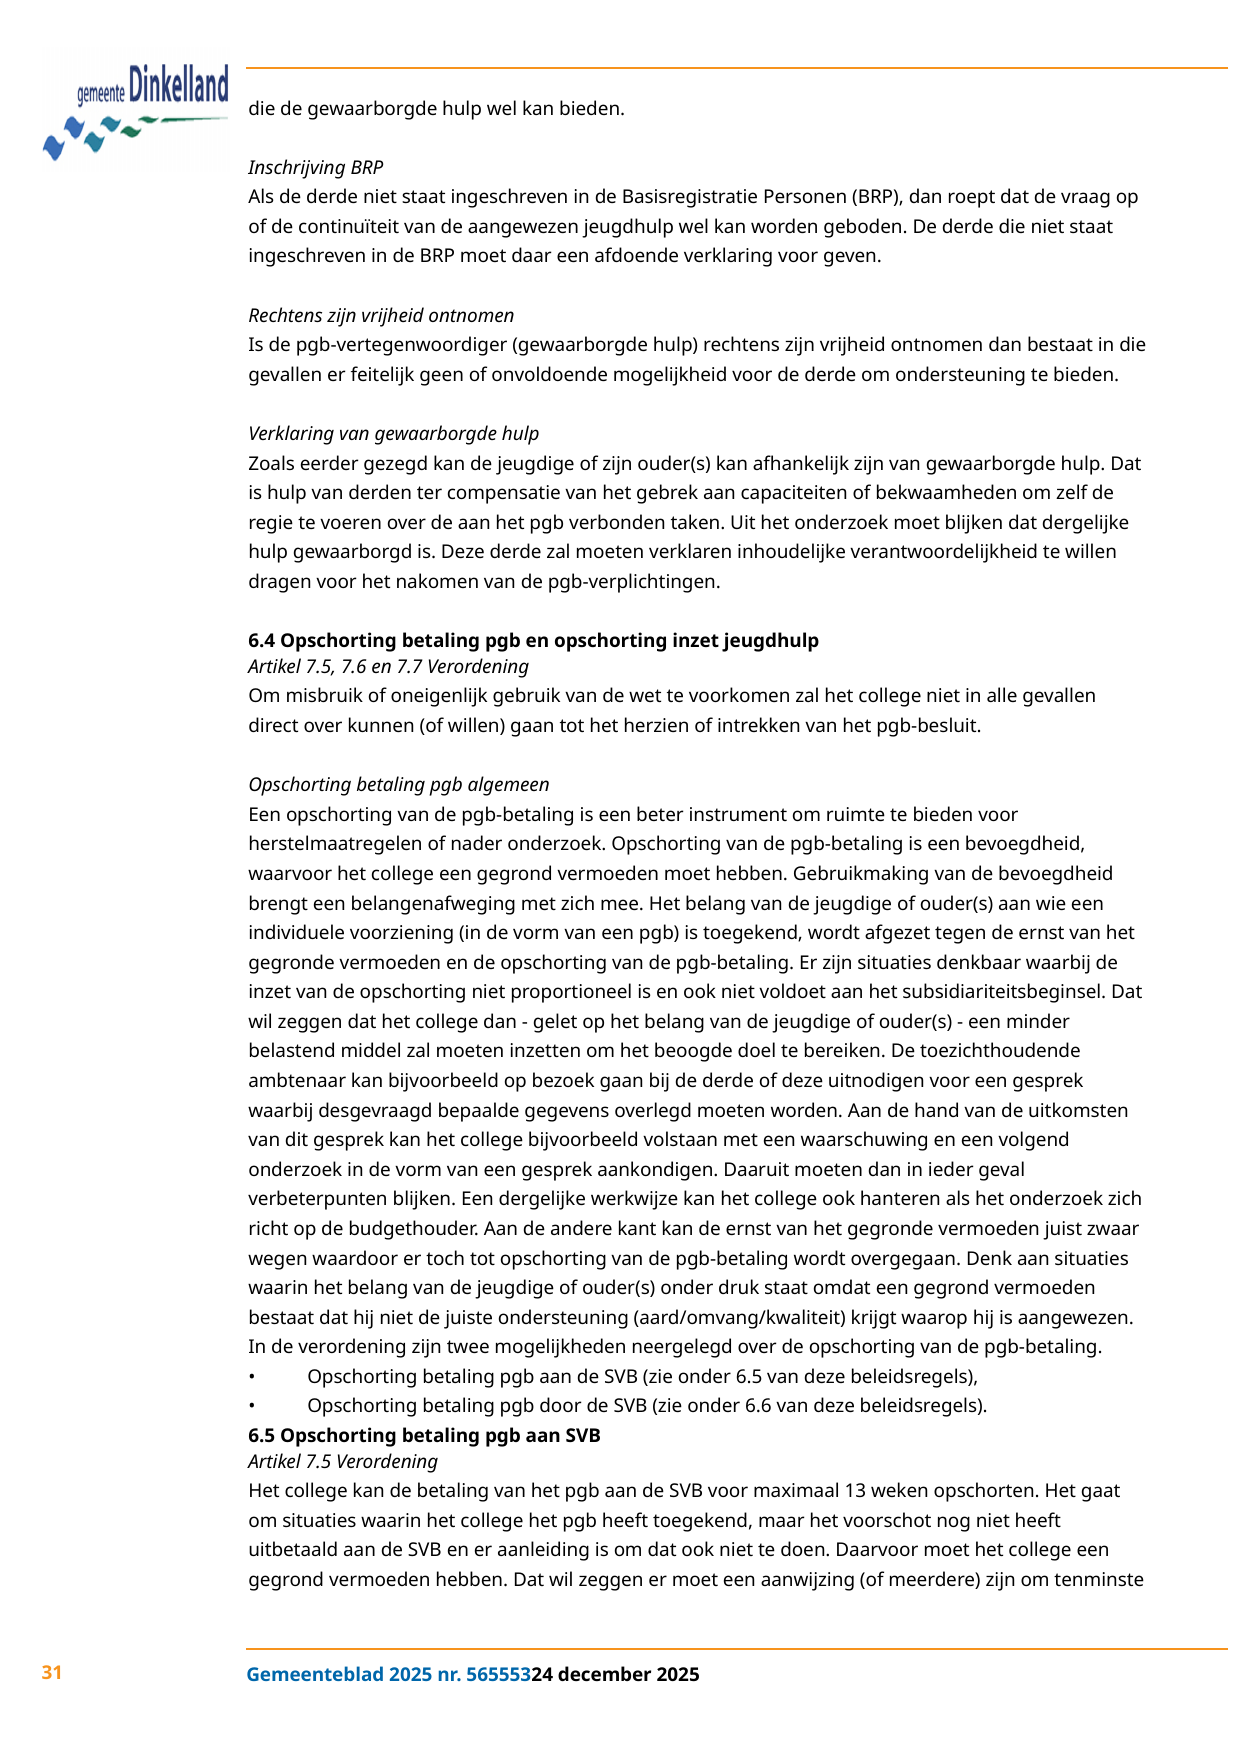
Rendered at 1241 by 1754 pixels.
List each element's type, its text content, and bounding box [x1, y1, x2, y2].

list Opschorting betaling pgb door de SVB (zie onder 6.6 van deze beleidsregels). [248, 1393, 1152, 1418]
text Inschrijving BRP [248, 154, 1152, 180]
text Om misbruik of oneigenlijk gebruik van de wet te voorkomen zal het college niet in alle gevallen direct over kunnen (of willen) gaan tot het herzien of intrekken van het pgb-besluit. [248, 683, 1152, 738]
text Opschorting betaling pgb algemeen [248, 771, 1152, 797]
text Is de pgb-vertegenwoordiger (gewaarborgde hulp) rechtens zijn vrijheid ontnomen dan bestaat in die gevallen er feitelijk geen of onvoldoende mogelijkheid voor de derde om ondersteuning te bieden. [248, 331, 1152, 387]
text Als de derde niet staat ingeschreven in de Basisregistratie Personen (BRP), dan roept dat de vraag op of de continuïteit van de aangewezen jeugdhulp wel kan worden geboden. De derde die niet staat ingeschreven in de BRP moet daar een afdoende verklaring voor geven. [248, 183, 1152, 268]
text Het college kan de betaling van het pgb aan de SVB voor maximaal 13 weken opschorten. Het gaat om situaties waarin het college het pgb heeft toegekend, maar het voorschot nog niet heeft uitbetaald aan de SVB en er aanleiding is om dat ook niet te doen. Daarvoor moet het college een gegrond vermoeden hebben. Dat wil zeggen er moet een aanwijzing (of meerdere) zijn om tenminste [248, 1477, 1152, 1592]
text Verklaring van gewaarborgde hulp [248, 420, 1152, 446]
text 6.5 Opschorting betaling pgb aan SVB [248, 1422, 1152, 1448]
list Opschorting betaling pgb aan de SVB (zie onder 6.5 van deze beleidsregels), [248, 1363, 1152, 1389]
text Artikel 7.5, 7.6 en 7.7 Verordening [248, 653, 1152, 679]
text Een opschorting van de pgb-betaling is een beter instrument om ruimte te bieden voor herstelmaatregelen of nader onderzoek. Opschorting van de pgb-betaling is een bevoegdheid, waarvoor het college een gegrond vermoeden moet hebben. Gebruikmaking van de bevoegdheid brengt een belangenafweging met zich mee. Het belang van de jeugdige of ouder(s) aan wie een individuele voorziening (in de vorm van een pgb) is toegekend, wordt afgezet tegen de ernst van het gegronde vermoeden en de opschorting van de pgb-betaling. Er zijn situaties denkbaar waarbij de inzet van de opschorting niet proportioneel is en ook niet voldoet aan het subsidiariteitsbeginsel. Dat wil zeggen dat het college dan - gelet op het belang van de jeugdige of ouder(s) - een minder belastend middel zal moeten inzetten om het beoogde doel te bereiken. De toezichthoudende ambtenaar kan bijvoorbeeld op bezoek gaan bij de derde of deze uitnodigen voor een gesprek waarbij desgevraagd bepaalde gegevens overlegd moeten worden. Aan de hand van de uitkomsten van dit gesprek kan het college bijvoorbeeld volstaan met een waarschuwing en een volgend onderzoek in de vorm van een gesprek aankondigen. Daaruit moeten dan in ieder geval verbeterpunten blijken. Een dergelijke werkwijze kan het college ook hanteren als het onderzoek zich richt op de budgethouder. Aan de andere kant kan de ernst van het gegronde vermoeden juist zwaar wegen waardoor er toch tot opschorting van de pgb-betaling wordt overgegaan. Denk aan situaties waarin het belang van de jeugdige of ouder(s) onder druk staat omdat een gegrond vermoeden bestaat dat hij niet de juiste ondersteuning (aard/omvang/kwaliteit) krijgt waarop hij is aangewezen. In de verordening zijn twee mogelijkheden neergelegd over de opschorting van de pgb-betaling. [248, 801, 1152, 1359]
text Rechtens zijn vrijheid ontnomen [248, 302, 1152, 328]
text Artikel 7.5 Verordening [248, 1448, 1152, 1474]
picture [41, 47, 231, 172]
text 6.4 Opschorting betaling pgb en opschorting inzet jeugdhulp [248, 627, 1152, 653]
text die de gewaarborgde hulp wel kan bieden. [248, 95, 1152, 121]
text Zoals eerder gezegd kan de jeugdige of zijn ouder(s) kan afhankelijk zijn van gewaarborgde hulp. Dat is hulp van derden ter compensatie van het gebrek aan capaciteiten of bekwaamheden om zelf de regie te voeren over de aan het pgb verbonden taken. Uit het onderzoek moet blijken dat dergelijke hulp gewaarborgd is. Deze derde zal moeten verklaren inhoudelijke verantwoordelijkheid te willen dragen voor het nakomen van de pgb-verplichtingen. [248, 450, 1152, 594]
